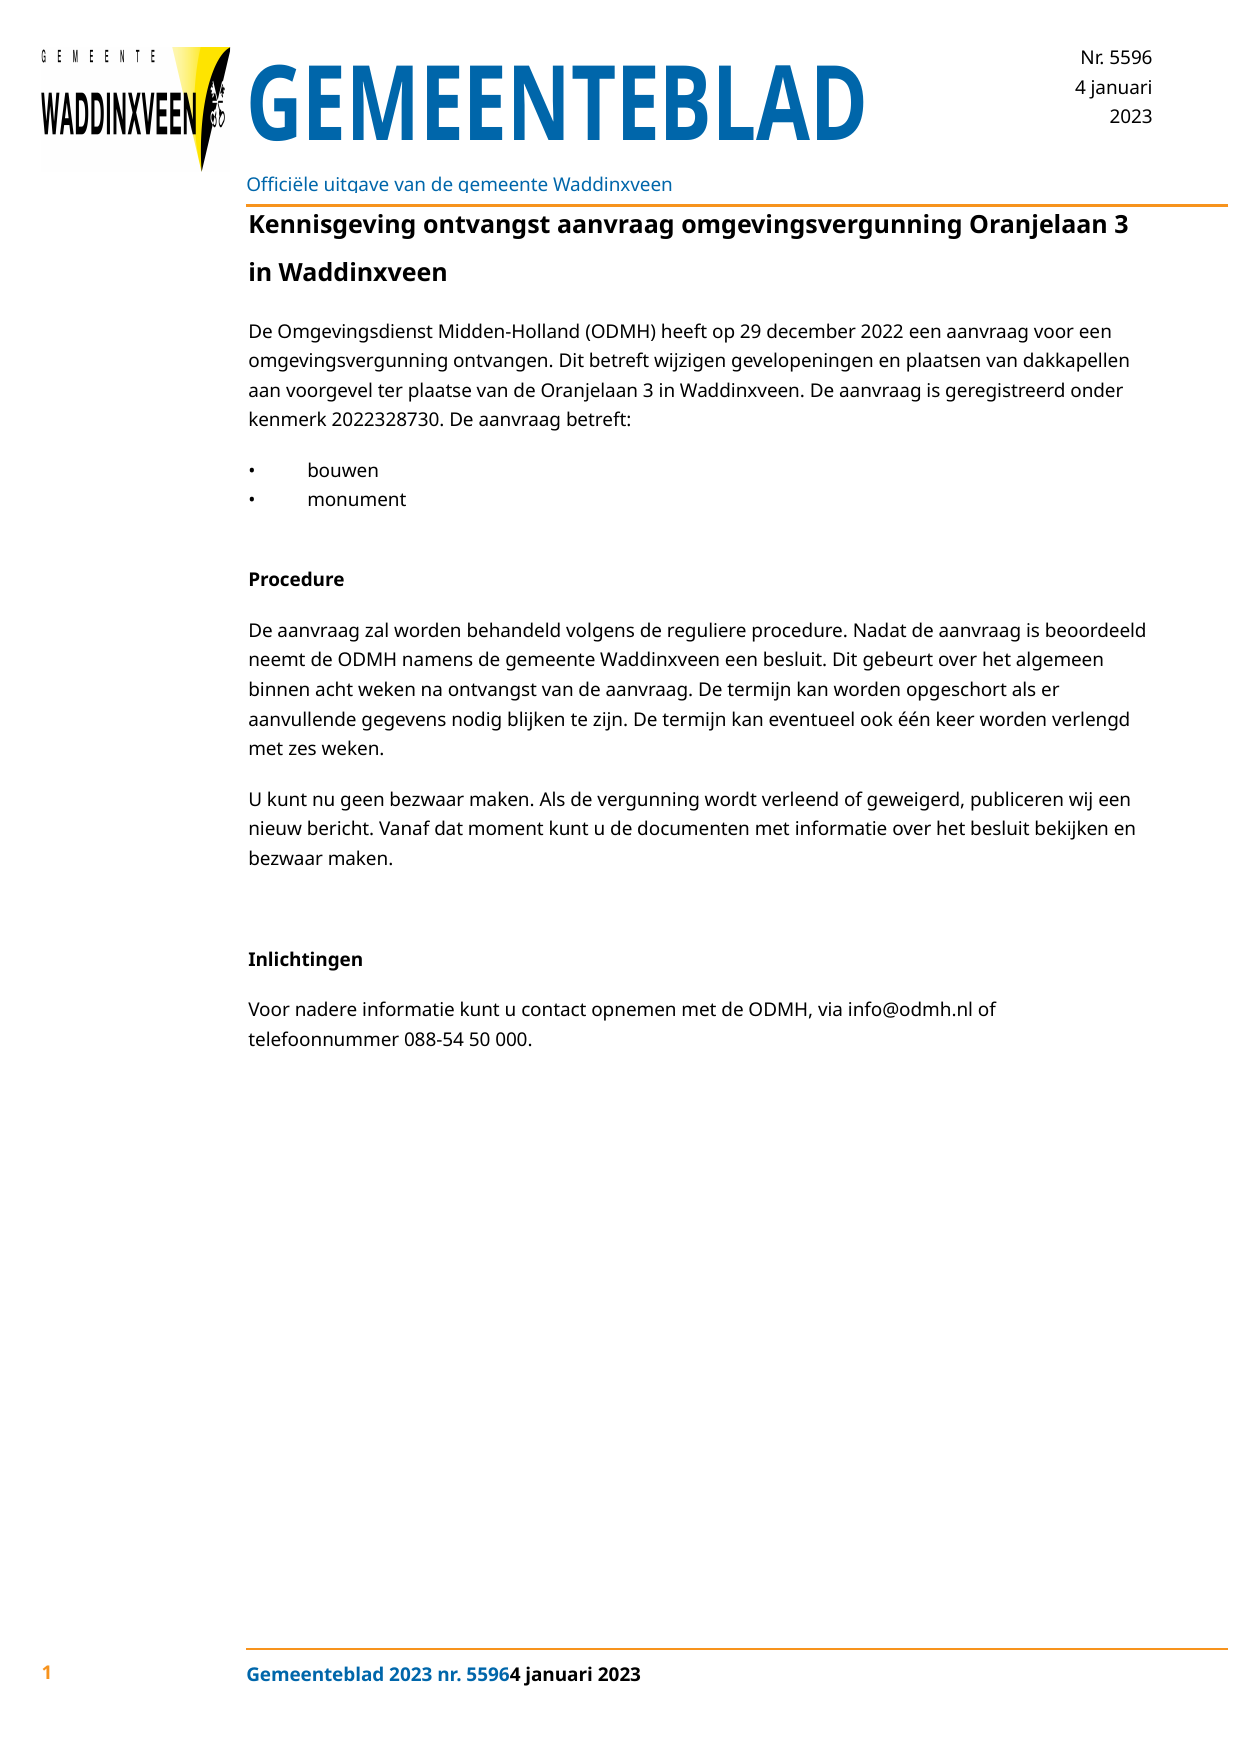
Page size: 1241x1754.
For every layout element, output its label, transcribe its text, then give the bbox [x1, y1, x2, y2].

text Voor nadere informatie kunt u contact opnemen met de ODMH, via info@odmh.nl of telefoonnummer 088-54 50 000. [248, 996, 1152, 1052]
picture [41, 47, 231, 172]
list monument [248, 487, 1152, 512]
text De Omgevingsdienst Midden-Holland (ODMH) heeft op 29 december 2022 een aanvraag voor een omgevingsvergunning ontvangen. Dit betreft wijzigen gevelopeningen en plaatsen van dakkapellen aan voorgevel ter plaatse van de Oranjelaan 3 in Waddinxveen. De aanvraag is geregistreerd onder kenmerk 2022328730. De aanvraag betreft: [248, 318, 1152, 432]
text Procedure [248, 567, 1152, 592]
text Kennisgeving ontvangst aanvraag omgevingsvergunning Oranjelaan 3 in Waddinxveen [248, 207, 1152, 288]
text De aanvraag zal worden behandeld volgens de reguliere procedure. Nadat de aanvraag is beoordeeld neemt de ODMH namens de gemeente Waddinxveen een besluit. Dit gebeurt over het algemeen binnen acht weken na ontvangst van de aanvraag. De termijn kan worden opgeschort als er aanvullende gegevens nodig blijken te zijn. De termijn kan eventueel ook één keer worden verlengd met zes weken. [248, 617, 1152, 761]
text U kunt nu geen bezwaar maken. Als de vergunning wordt verleend of geweigerd, publiceren wij een nieuw bericht. Vanaf dat moment kunt u de documenten met informatie over het besluit bekijken en bezwaar maken. [248, 786, 1152, 871]
text Inlichtingen [248, 946, 1152, 972]
list bouwen [248, 457, 1152, 483]
